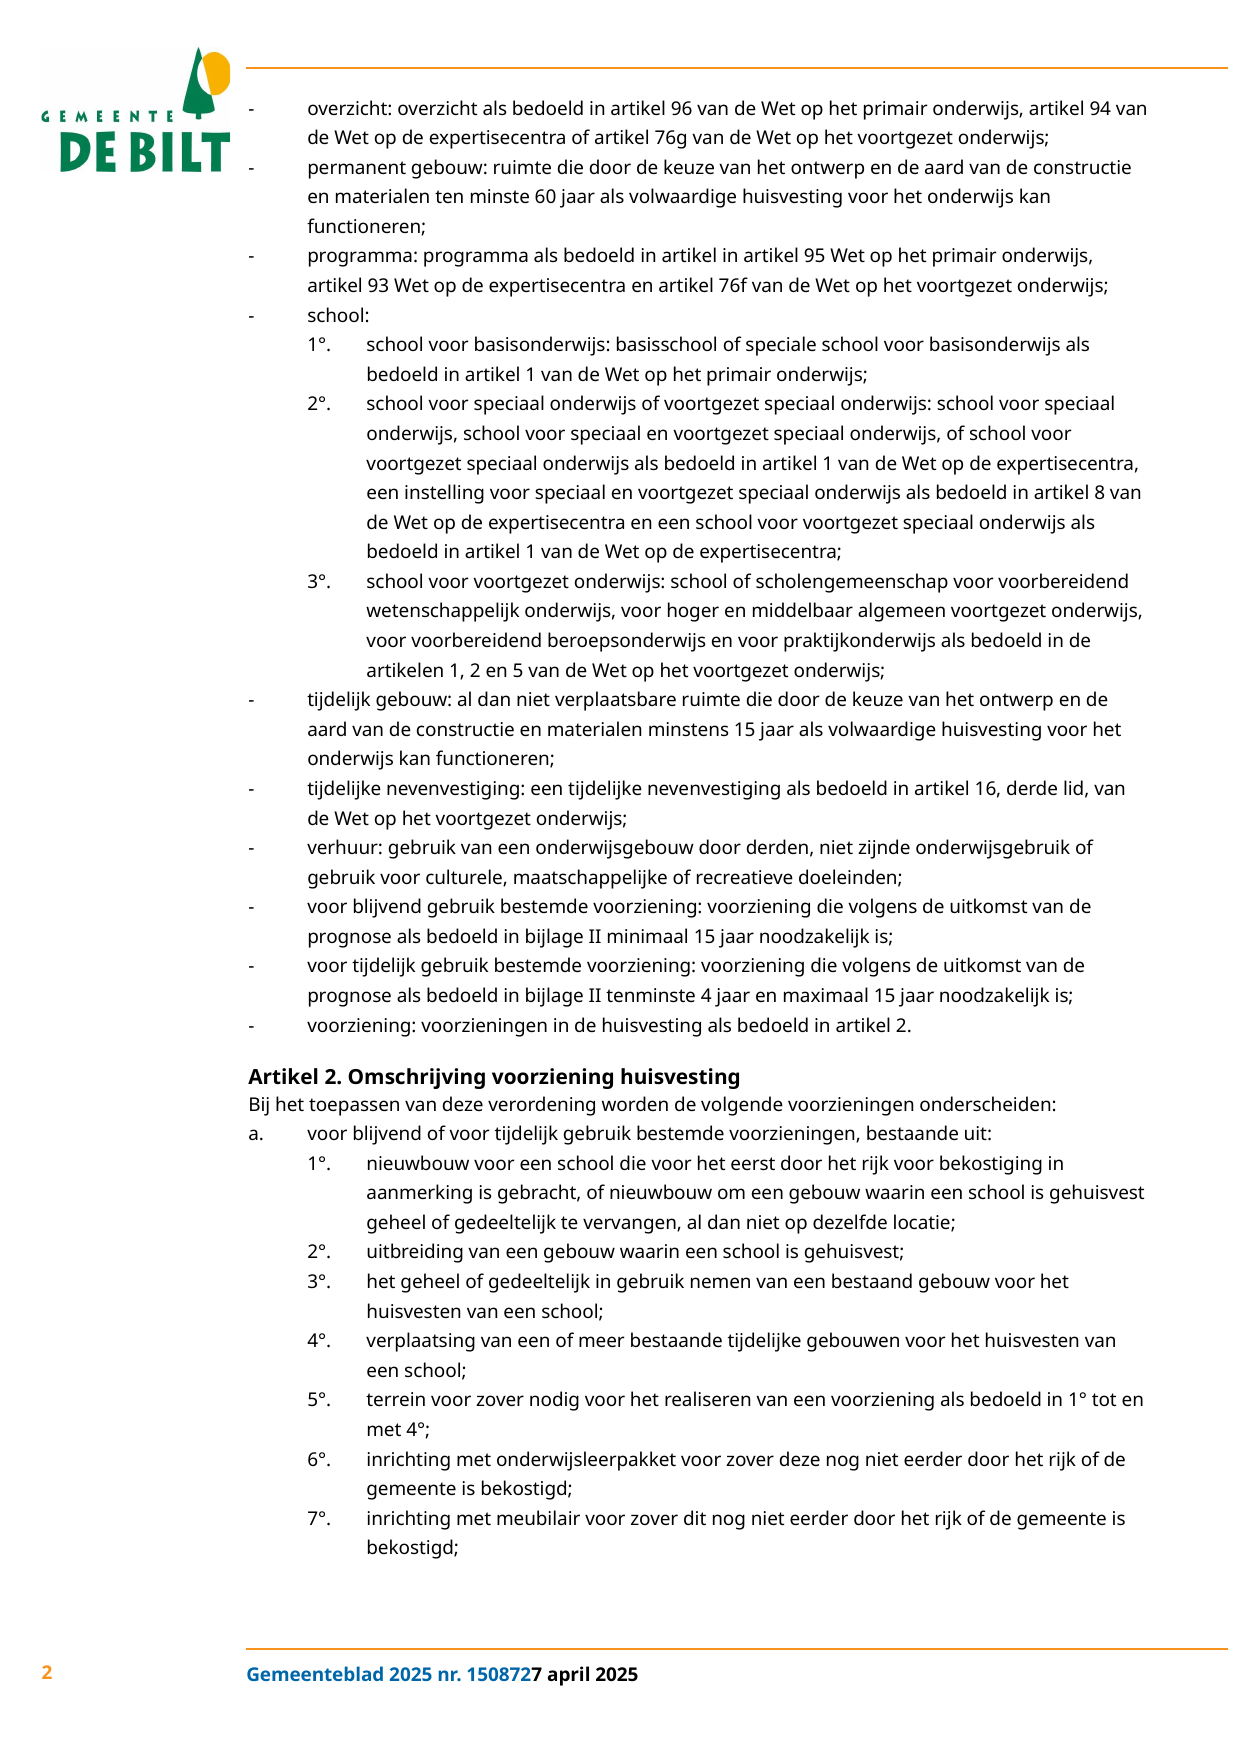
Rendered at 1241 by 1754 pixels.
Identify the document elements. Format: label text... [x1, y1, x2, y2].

list verhuur: gebruik van een onderwijsgebouw door derden, niet zijnde onderwijsgebruik of gebruik voor culturele, maatschappelijke of recreatieve doeleinden; [248, 834, 1152, 890]
list inrichting met onderwijsleerpakket voor zover deze nog niet eerder door het rijk of de gemeente is bekostigd; [307, 1446, 1152, 1501]
list verplaatsing van een of meer bestaande tijdelijke gebouwen voor het huisvesten van een school; [307, 1327, 1152, 1383]
list voor blijvend gebruik bestemde voorziening: voorziening die volgens de uitkomst van de prognose als bedoeld in bijlage II minimaal 15 jaar noodzakelijk is; [248, 893, 1152, 949]
list tijdelijke nevenvestiging: een tijdelijke nevenvestiging als bedoeld in artikel 16, derde lid, van de Wet op het voortgezet onderwijs; [248, 775, 1152, 831]
list school voor speciaal onderwijs of voortgezet speciaal onderwijs: school voor speciaal onderwijs, school voor speciaal en voortgezet speciaal onderwijs, of school voor voortgezet speciaal onderwijs als bedoeld in artikel 1 van de Wet op de expertisecentra, een instelling voor speciaal en voortgezet speciaal onderwijs als bedoeld in artikel 8 van de Wet op de expertisecentra en een school voor voortgezet speciaal onderwijs als bedoeld in artikel 1 van de Wet op de expertisecentra; [307, 391, 1152, 564]
list overzicht: overzicht als bedoeld in artikel 96 van de Wet op het primair onderwijs, artikel 94 van de Wet op de expertisecentra of artikel 76g van de Wet op het voortgezet onderwijs; [248, 95, 1152, 150]
list het geheel of gedeeltelijk in gebruik nemen van een bestaand gebouw voor het huisvesten van een school; [307, 1268, 1152, 1323]
text Bij het toepassen van deze verordening worden de volgende voorzieningen onderscheiden: [248, 1091, 1152, 1116]
list voor tijdelijk gebruik bestemde voorziening: voorziening die volgens de uitkomst van de prognose als bedoeld in bijlage II tenminste 4 jaar en maximaal 15 jaar noodzakelijk is; [248, 953, 1152, 1008]
list school voor basisonderwijs: basisschool of speciale school voor basisonderwijs als bedoeld in artikel 1 van de Wet op het primair onderwijs; [307, 331, 1152, 387]
list terrein voor zover nodig voor het realiseren van een voorziening als bedoeld in 1° tot en met 4°; [307, 1387, 1152, 1442]
list voor blijvend of voor tijdelijk gebruik bestemde voorzieningen, bestaande uit: [248, 1120, 1152, 1146]
picture [41, 47, 231, 172]
list programma: programma als bedoeld in artikel in artikel 95 Wet op het primair onderwijs, artikel 93 Wet op de expertisecentra en artikel 76f van de Wet op het voortgezet onderwijs; [248, 243, 1152, 298]
text Artikel 2. Omschrijving voorziening huisvesting [248, 1062, 1152, 1091]
list permanent gebouw: ruimte die door de keuze van het ontwerp en de aard van de constructie en materialen ten minste 60 jaar als volwaardige huisvesting voor het onderwijs kan functioneren; [248, 154, 1152, 239]
list uitbreiding van een gebouw waarin een school is gehuisvest; [307, 1239, 1152, 1264]
list school voor voortgezet onderwijs: school of scholengemeenschap voor voorbereidend wetenschappelijk onderwijs, voor hoger en middelbaar algemeen voortgezet onderwijs, voor voorbereidend beroepsonderwijs en voor praktijkonderwijs als bedoeld in de artikelen 1, 2 en 5 van de Wet op het voortgezet onderwijs; [307, 568, 1152, 683]
list tijdelijk gebouw: al dan niet verplaatsbare ruimte die door de keuze van het ontwerp en de aard van de constructie en materialen minstens 15 jaar als volwaardige huisvesting voor het onderwijs kan functioneren; [248, 686, 1152, 771]
list voorziening: voorzieningen in de huisvesting als bedoeld in artikel 2. [248, 1012, 1152, 1038]
list inrichting met meubilair voor zover dit nog niet eerder door het rijk of de gemeente is bekostigd; [307, 1505, 1152, 1560]
list nieuwbouw voor een school die voor het eerst door het rijk voor bekostiging in aanmerking is gebracht, of nieuwbouw om een gebouw waarin een school is gehuisvest geheel of gedeeltelijk te vervangen, al dan niet op dezelfde locatie; [307, 1150, 1152, 1235]
list school: [248, 302, 1152, 328]
